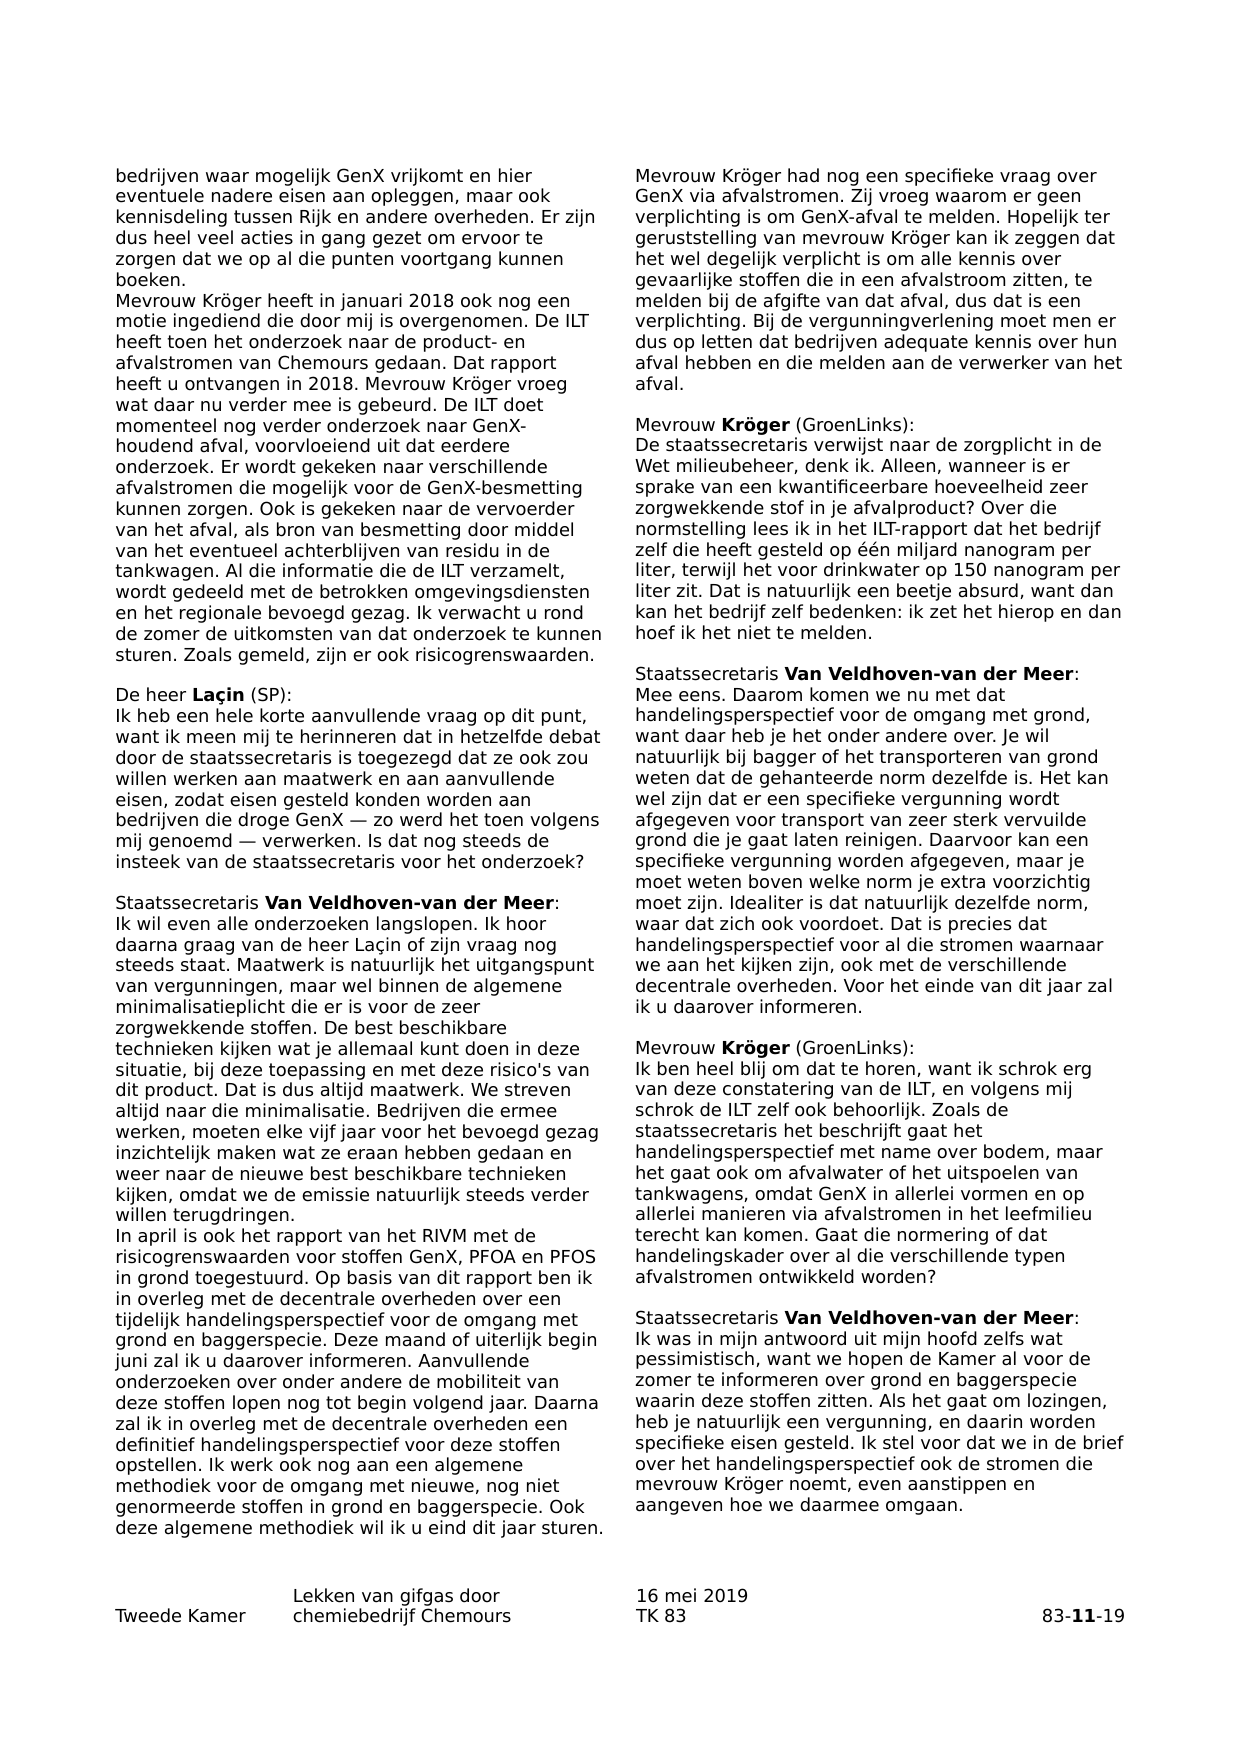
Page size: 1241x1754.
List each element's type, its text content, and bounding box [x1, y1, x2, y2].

text Mee eens. Daarom komen we nu met dat handelingsperspectief voor de omgang met grond, want daar heb je het onder andere over. Je wil natuurlijk bij bagger of het transporteren van grond weten dat de gehanteerde norm dezelfde is. Het kan wel zijn dat er een specifieke vergunning wordt afgegeven voor transport van zeer sterk vervuilde grond die je gaat laten reinigen. Daarvoor kan een specifieke vergunning worden afgegeven, maar je moet weten boven welke norm je extra voorzichtig moet zijn. Idealiter is dat natuurlijk dezelfde norm, waar dat zich ook voordoet. Dat is precies dat handelingsperspectief voor al die stromen waarnaar we aan het kijken zijn, ook met de verschillende decentrale overheden. Voor het einde van dit jaar zal ik u daarover informeren. [635, 684, 1125, 1018]
text Mevrouw Kröger (GroenLinks): [635, 414, 1125, 435]
text Ik was in mijn antwoord uit mijn hoofd zelfs wat pessimistisch, want we hopen de Kamer al voor de zomer te informeren over grond en baggerspecie waarin deze stoffen zitten. Als het gaat om lozingen, heb je natuurlijk een vergunning, en daarin worden specifieke eisen gesteld. Ik stel voor dat we in de brief over het handelingsperspectief ook de stromen die mevrouw Kröger noemt, even aanstippen en aangeven hoe we daarmee omgaan. [635, 1328, 1125, 1516]
text Staatssecretaris Van Veldhoven-van der Meer: [635, 663, 1125, 684]
text Ik ben heel blij om dat te horen, want ik schrok erg van deze constatering van de ILT, en volgens mij schrok de ILT zelf ook behoorlijk. Zoals de staatssecretaris het beschrijft gaat het handelingsperspectief met name over bodem, maar het gaat ook om afvalwater of het uitspoelen van tankwagens, omdat GenX in allerlei vormen en op allerlei manieren via afvalstromen in het leefmilieu terecht kan komen. Gaat die normering of dat handelingskader over al die verschillende typen afvalstromen ontwikkeld worden? [635, 1058, 1125, 1287]
text bedrijven waar mogelijk GenX vrijkomt en hier eventuele nadere eisen aan opleggen, maar ook kennisdeling tussen Rijk en andere overheden. Er zijn dus heel veel acties in gang gezet om ervoor te zorgen dat we op al die punten voortgang kunnen boeken. [115, 165, 605, 290]
text Staatssecretaris Van Veldhoven-van der Meer: [115, 893, 605, 913]
text De heer Laçin (SP): [115, 685, 605, 706]
text Mevrouw Kröger heeft in januari 2018 ook nog een motie ingediend die door mij is overgenomen. De ILT heeft toen het onderzoek naar de product- en afvalstromen van Chemours gedaan. Dat rapport heeft u ontvangen in 2018. Mevrouw Kröger vroeg wat daar nu verder mee is gebeurd. De ILT doet momenteel nog verder onderzoek naar GenX-houdend afval, voorvloeiend uit dat eerdere onderzoek. Er wordt gekeken naar verschillende afvalstromen die mogelijk voor de GenX-besmetting kunnen zorgen. Ook is gekeken naar de vervoerder van het afval, als bron van besmetting door middel van het eventueel achterblijven van residu in de tankwagen. Al die informatie die de ILT verzamelt, wordt gedeeld met de betrokken omgevingsdiensten en het regionale bevoegd gezag. Ik verwacht u rond de zomer de uitkomsten van dat onderzoek te kunnen sturen. Zoals gemeld, zijn er ook risicogrenswaarden. [115, 290, 605, 665]
text Ik heb een hele korte aanvullende vraag op dit punt, want ik meen mij te herinneren dat in hetzelfde debat door de staatssecretaris is toegezegd dat ze ook zou willen werken aan maatwerk en aan aanvullende eisen, zodat eisen gesteld konden worden aan bedrijven die droge GenX — zo werd het toen volgens mij genoemd — verwerken. Is dat nog steeds de insteek van de staatssecretaris voor het onderzoek? [115, 706, 605, 873]
text Ik wil even alle onderzoeken langslopen. Ik hoor daarna graag van de heer Laçin of zijn vraag nog steeds staat. Maatwerk is natuurlijk het uitgangspunt van vergunningen, maar wel binnen de algemene minimalisatieplicht die er is voor de zeer zorgwekkende stoffen. De best beschikbare technieken kijken wat je allemaal kunt doen in deze situatie, bij deze toepassing en met deze risico's van dit product. Dat is dus altijd maatwerk. We streven altijd naar die minimalisatie. Bedrijven die ermee werken, moeten elke vijf jaar voor het bevoegd gezag inzichtelijk maken wat ze eraan hebben gedaan en weer naar de nieuwe best beschikbare technieken kijken, omdat we de emissie natuurlijk steeds verder willen terugdringen. [115, 913, 605, 1226]
text Mevrouw Kröger (GroenLinks): [635, 1038, 1125, 1058]
text De staatssecretaris verwijst naar de zorgplicht in de Wet milieubeheer, denk ik. Alleen, wanneer is er sprake van een kwantificeerbare hoeveelheid zeer zorgwekkende stof in je afvalproduct? Over die normstelling lees ik in het ILT-rapport dat het bedrijf zelf die heeft gesteld op één miljard nanogram per liter, terwijl het voor drinkwater op 150 nanogram per liter zit. Dat is natuurlijk een beetje absurd, want dan kan het bedrijf zelf bedenken: ik zet het hierop en dan hoef ik het niet te melden. [635, 435, 1125, 643]
text Staatssecretaris Van Veldhoven-van der Meer: [635, 1307, 1125, 1328]
text Mevrouw Kröger had nog een specifieke vraag over GenX via afvalstromen. Zij vroeg waarom er geen verplichting is om GenX-afval te melden. Hopelijk ter geruststelling van mevrouw Kröger kan ik zeggen dat het wel degelijk verplicht is om alle kennis over gevaarlijke stoffen die in een afvalstroom zitten, te melden bij de afgifte van dat afval, dus dat is een verplichting. Bij de vergunningverlening moet men er dus op letten dat bedrijven adequate kennis over hun afval hebben en die melden aan de verwerker van het afval. [635, 165, 1125, 394]
text In april is ook het rapport van het RIVM met de risicogrenswaarden voor stoffen GenX, PFOA en PFOS in grond toegestuurd. Op basis van dit rapport ben ik in overleg met de decentrale overheden over een tijdelijk handelingsperspectief voor de omgang met grond en baggerspecie. Deze maand of uiterlijk begin juni zal ik u daarover informeren. Aanvullende onderzoeken over onder andere de mobiliteit van deze stoffen lopen nog tot begin volgend jaar. Daarna zal ik in overleg met de decentrale overheden een definitief handelingsperspectief voor deze stoffen opstellen. Ik werk ook nog aan een algemene methodiek voor de omgang met nieuwe, nog niet genormeerde stoffen in grond en baggerspecie. Ook deze algemene methodiek wil ik u eind dit jaar sturen. [115, 1226, 605, 1538]
